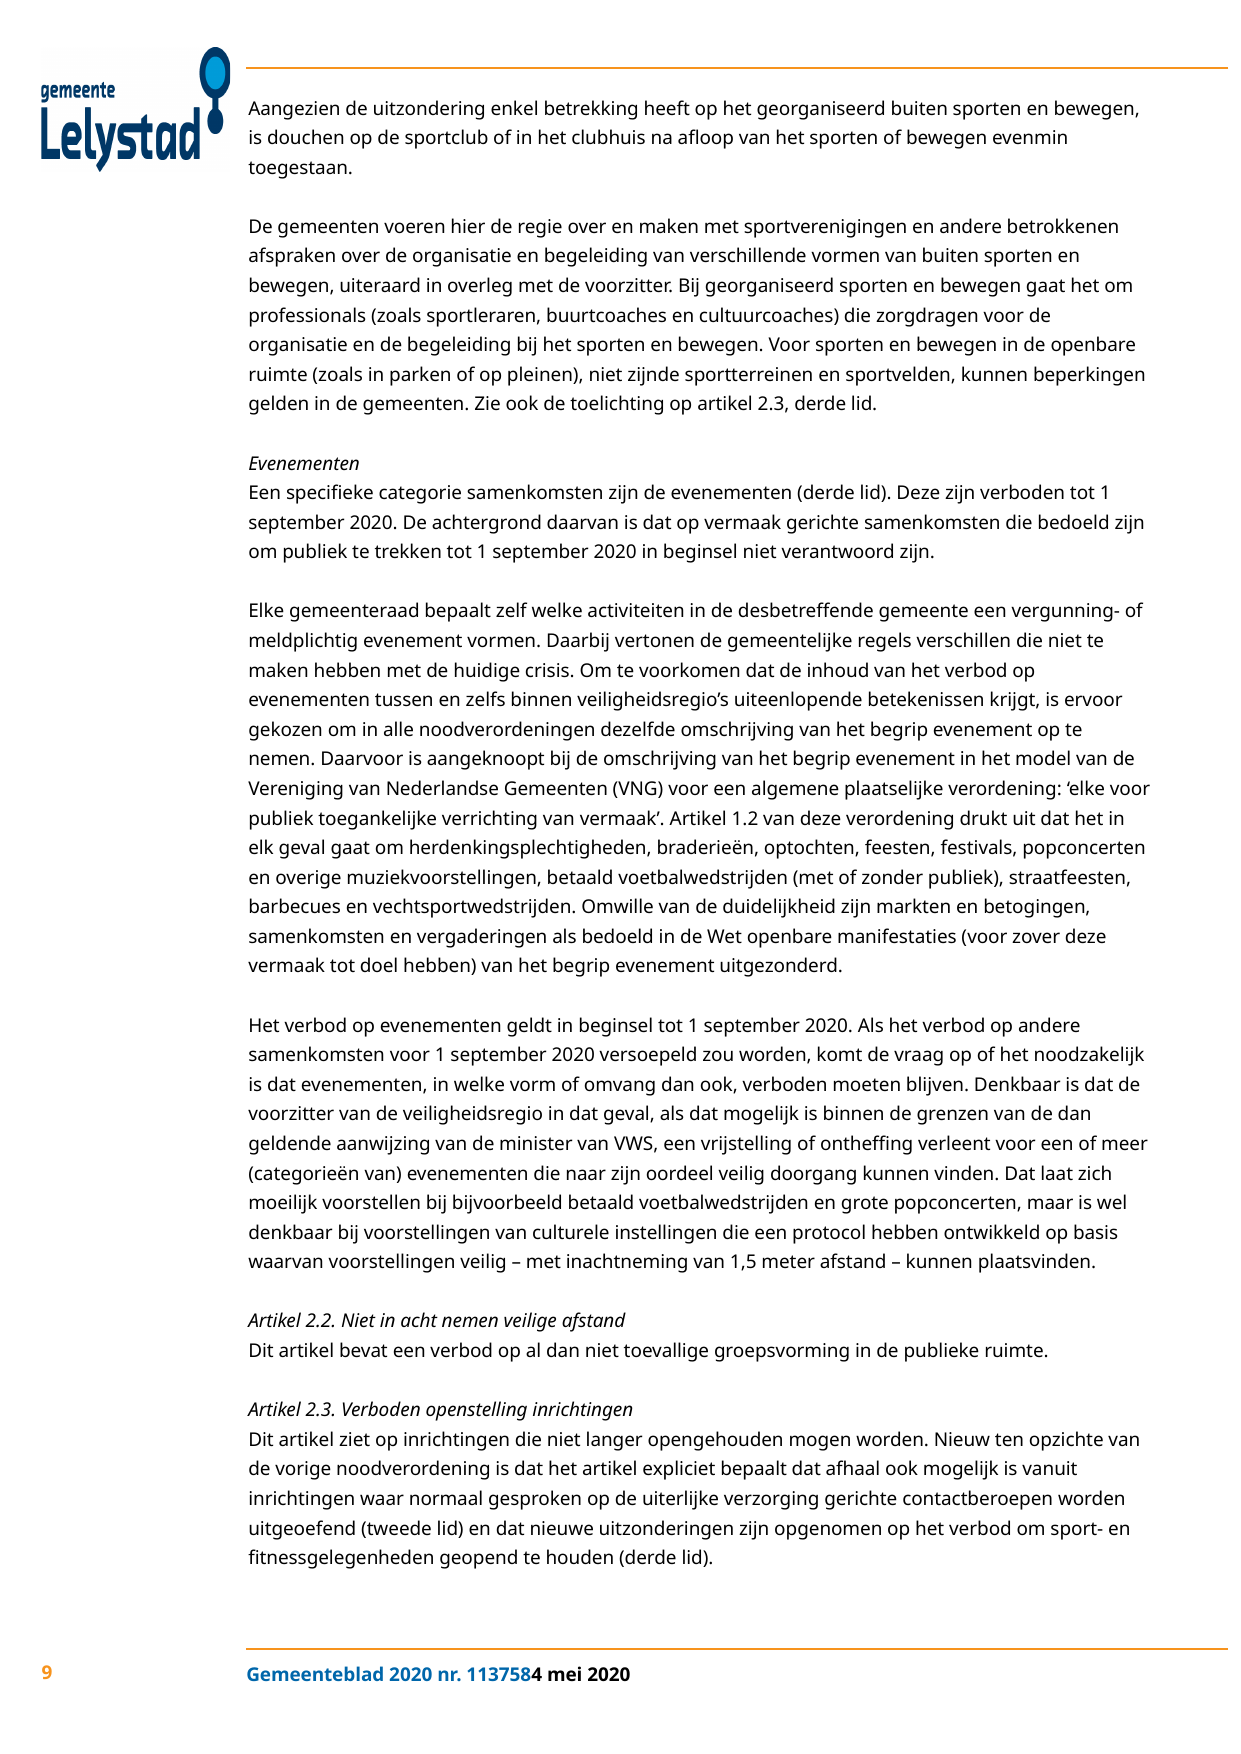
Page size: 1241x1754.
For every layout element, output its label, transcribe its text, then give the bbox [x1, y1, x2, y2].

picture [41, 47, 231, 172]
text Dit artikel ziet op inrichtingen die niet langer opengehouden mogen worden. Nieuw ten opzichte van de vorige noodverordening is dat het artikel expliciet bepaalt dat afhaal ook mogelijk is vanuit inrichtingen waar normaal gesproken op de uiterlijke verzorging gerichte contactberoepen worden uitgeoefend (tweede lid) en dat nieuwe uitzonderingen zijn opgenomen op het verbod om sport- en fitnessgelegenheden geopend te houden (derde lid). [248, 1426, 1152, 1570]
text De gemeenten voeren hier de regie over en maken met sportverenigingen en andere betrokkenen afspraken over de organisatie en begeleiding van verschillende vormen van buiten sporten en bewegen, uiteraard in overleg met de voorzitter. Bij georganiseerd sporten en bewegen gaat het om professionals (zoals sportleraren, buurtcoaches en cultuurcoaches) die zorgdragen voor de organisatie en de begeleiding bij het sporten en bewegen. Voor sporten en bewegen in de openbare ruimte (zoals in parken of op pleinen), niet zijnde sportterreinen en sportvelden, kunnen beperkingen gelden in de gemeenten. Zie ook de toelichting op artikel 2.3, derde lid. [248, 213, 1152, 416]
text Evenementen [248, 450, 1152, 476]
text Dit artikel bevat een verbod op al dan niet toevallige groepsvorming in de publieke ruimte. [248, 1337, 1152, 1363]
text Artikel 2.2. Niet in acht nemen veilige afstand [248, 1308, 1152, 1333]
text Aangezien de uitzondering enkel betrekking heeft op het georganiseerd buiten sporten en bewegen, is douchen op de sportclub of in het clubhuis na afloop van het sporten of bewegen evenmin toegestaan. [248, 95, 1152, 180]
text Het verbod op evenementen geldt in beginsel tot 1 september 2020. Als het verbod op andere samenkomsten voor 1 september 2020 versoepeld zou worden, komt de vraag op of het noodzakelijk is dat evenementen, in welke vorm of omvang dan ook, verboden moeten blijven. Denkbaar is dat de voorzitter van de veiligheidsregio in dat geval, als dat mogelijk is binnen de grenzen van de dan geldende aanwijzing van de minister van VWS, een vrijstelling of ontheffing verleent voor een of meer (categorieën van) evenementen die naar zijn oordeel veilig doorgang kunnen vinden. Dat laat zich moeilijk voorstellen bij bijvoorbeeld betaald voetbalwedstrijden en grote popconcerten, maar is wel denkbaar bij voorstellingen van culturele instellingen die een protocol hebben ontwikkeld op basis waarvan voorstellingen veilig – met inachtneming van 1,5 meter afstand – kunnen plaatsvinden. [248, 1012, 1152, 1274]
text Artikel 2.3. Verboden openstelling inrichtingen [248, 1396, 1152, 1422]
text Een specifieke categorie samenkomsten zijn de evenementen (derde lid). Deze zijn verboden tot 1 september 2020. De achtergrond daarvan is dat op vermaak gerichte samenkomsten die bedoeld zijn om publiek te trekken tot 1 september 2020 in beginsel niet verantwoord zijn. [248, 479, 1152, 564]
text Elke gemeenteraad bepaalt zelf welke activiteiten in de desbetreffende gemeente een vergunning- of meldplichtig evenement vormen. Daarbij vertonen de gemeentelijke regels verschillen die niet te maken hebben met de huidige crisis. Om te voorkomen dat de inhoud van het verbod op evenementen tussen en zelfs binnen veiligheidsregio’s uiteenlopende betekenissen krijgt, is ervoor gekozen om in alle noodverordeningen dezelfde omschrijving van het begrip evenement op te nemen. Daarvoor is aangeknoopt bij de omschrijving van het begrip evenement in het model van de Vereniging van Nederlandse Gemeenten (VNG) voor een algemene plaatselijke verordening: ‘elke voor publiek toegankelijke verrichting van vermaak’. Artikel 1.2 van deze verordening drukt uit dat het in elk geval gaat om herdenkingsplechtigheden, braderieën, optochten, feesten, festivals, popconcerten en overige muziekvoorstellingen, betaald voetbalwedstrijden (met of zonder publiek), straatfeesten, barbecues en vechtsportwedstrijden. Omwille van de duidelijkheid zijn markten en betogingen, samenkomsten en vergaderingen als bedoeld in de Wet openbare manifestaties (voor zover deze vermaak tot doel hebben) van het begrip evenement uitgezonderd. [248, 598, 1152, 978]
